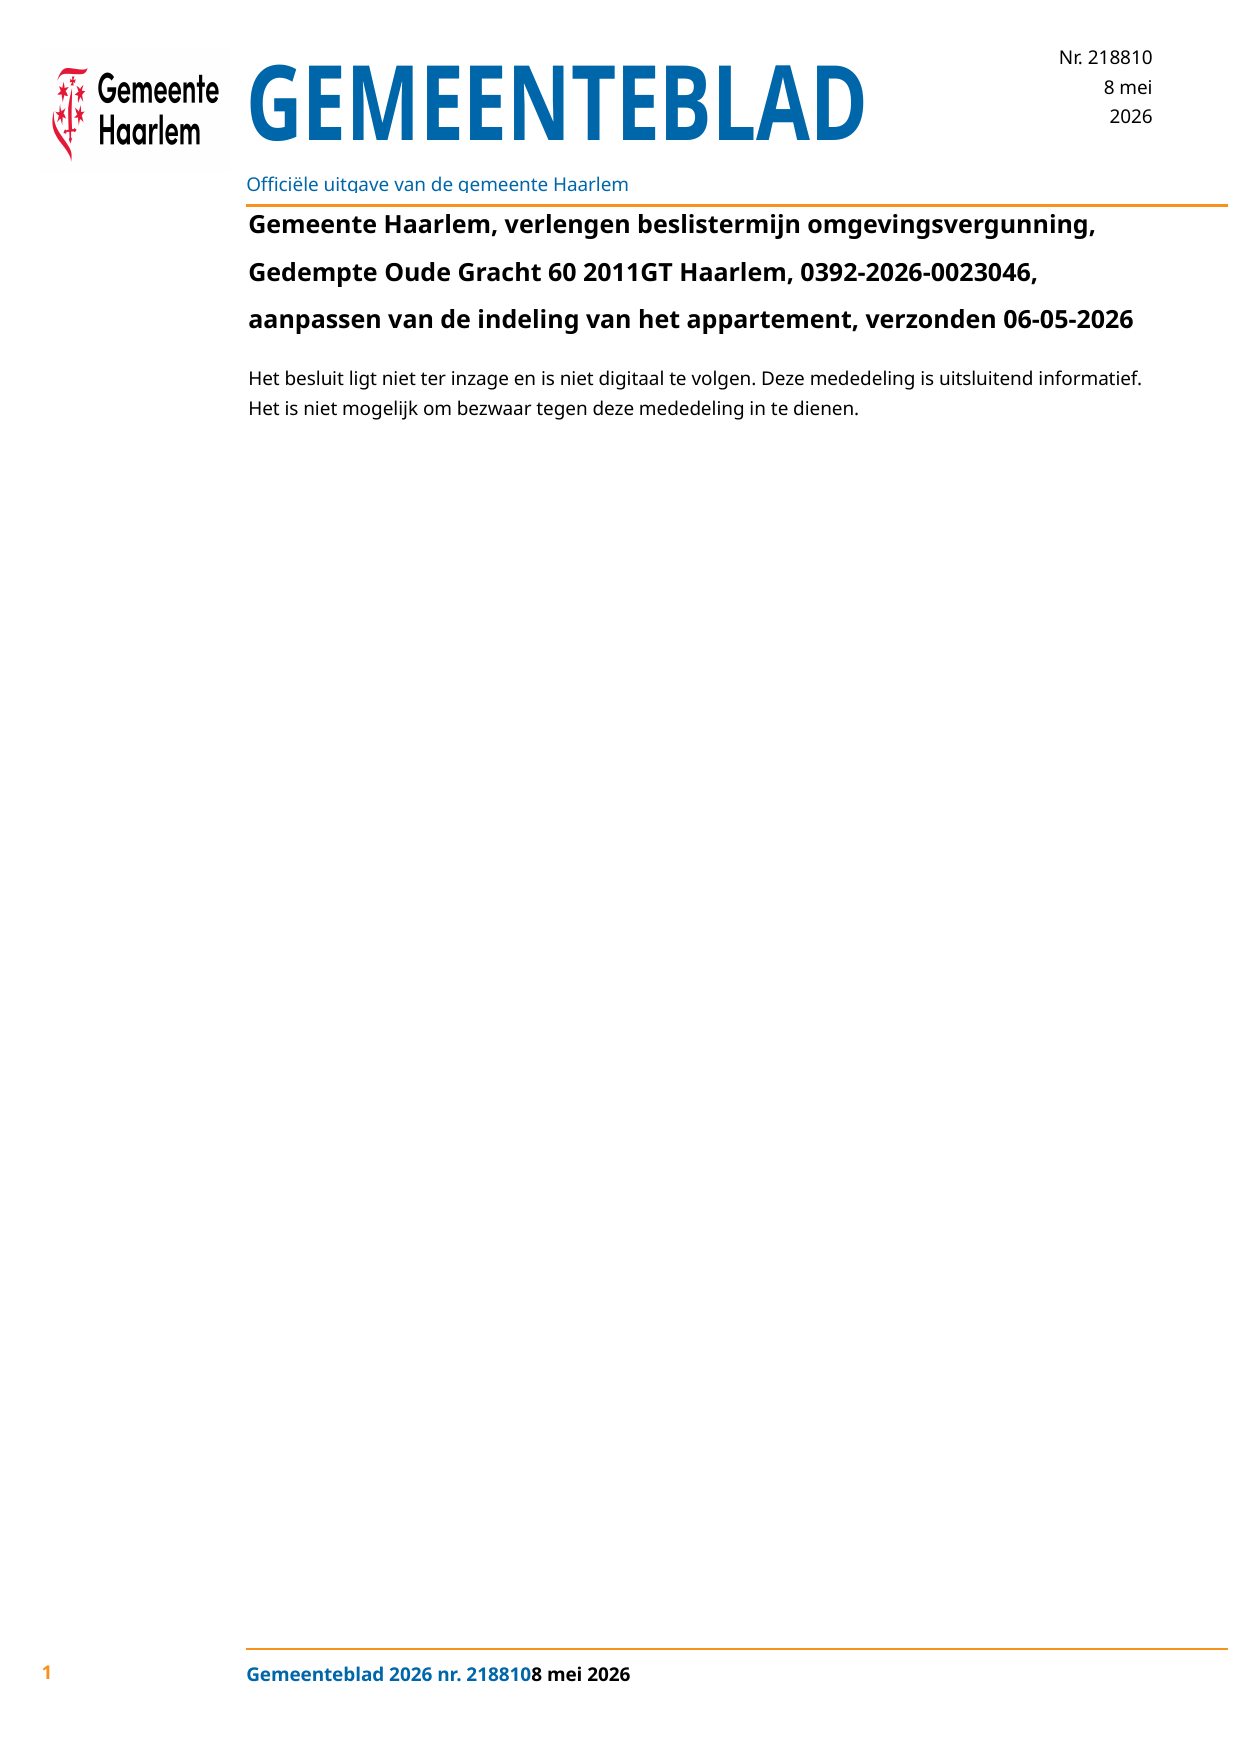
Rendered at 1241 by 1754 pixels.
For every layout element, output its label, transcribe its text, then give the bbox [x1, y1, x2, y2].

text Gemeente Haarlem, verlengen beslistermijn omgevingsvergunning, Gedempte Oude Gracht 60 2011GT Haarlem, 0392-2026-0023046, aanpassen van de indeling van het appartement, verzonden 06-05-2026 [248, 207, 1152, 336]
text Het besluit ligt niet ter inzage en is niet digitaal te volgen. Deze mededeling is uitsluitend informatief. Het is niet mogelijk om bezwaar tegen deze mededeling in te dienen. [248, 366, 1152, 421]
picture [41, 47, 231, 172]
